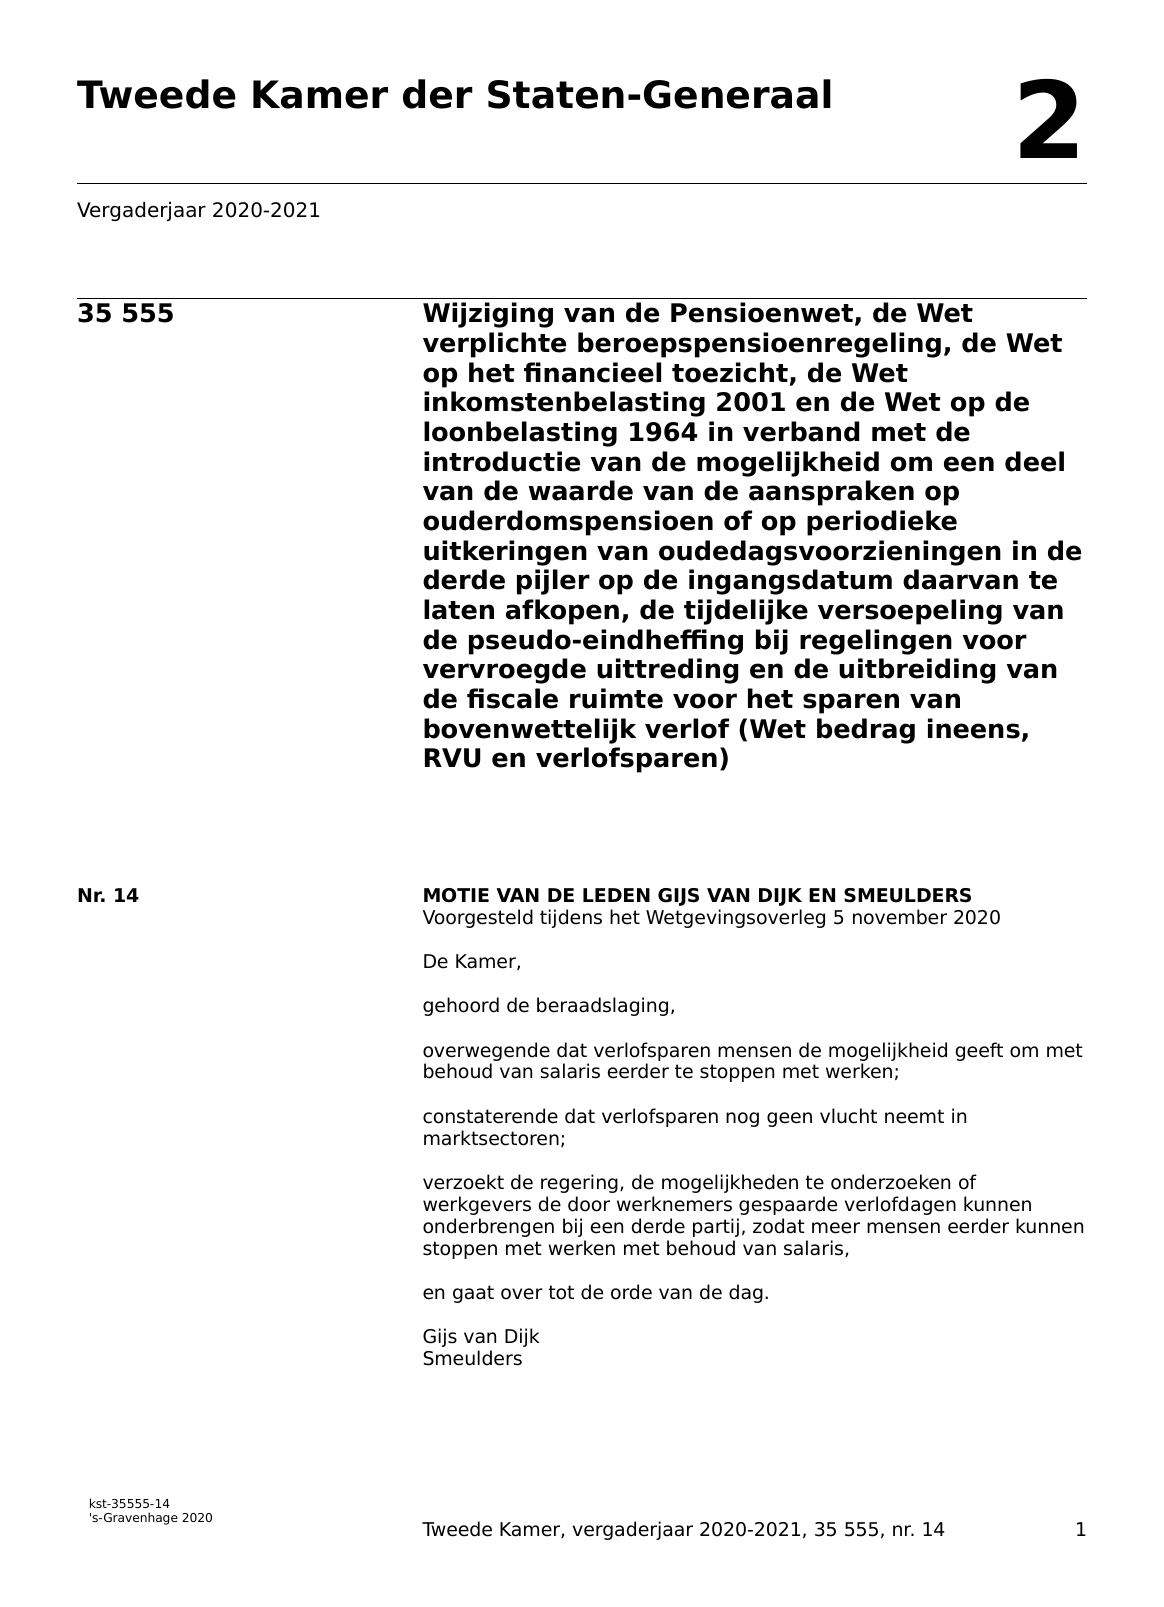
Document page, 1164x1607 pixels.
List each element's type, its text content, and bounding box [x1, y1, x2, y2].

subtitle Nr. 14 MOTIE VAN DE LEDEN GIJS VAN DIJK EN SMEULDERS [77, 885, 1087, 907]
text Gijs van Dijk [422, 1326, 1087, 1348]
text De Kamer, [422, 951, 1087, 973]
text Voorgesteld tijdens het Wetgevingsoverleg 5 november 2020 [422, 907, 1087, 929]
text overwegende dat verlofsparen mensen de mogelijkheid geeft om met behoud van salaris eerder te stoppen met werken; [422, 1039, 1087, 1083]
text en gaat over tot de orde van de dag. [422, 1282, 1087, 1304]
table_cell Vergaderjaar 2020-2021 [77, 184, 1087, 298]
text constaterende dat verlofsparen nog geen vlucht neemt in marktsectoren; [422, 1106, 1087, 1149]
text verzoekt de regering, de mogelijkheden te onderzoeken of werkgevers de door werknemers gespaarde verlofdagen kunnen onderbrengen bij een derde partij, zodat meer mensen eerder kunnen stoppen met werken met behoud van salaris, [422, 1172, 1087, 1260]
text kst-35555-14 [88, 1497, 323, 1511]
subtitle 35 555 Wijziging van de Pensioenwet, de Wet verplichte beroepspensioenregeling, de Wet op het financieel toezicht, de Wet inkomstenbelasting 2001 en de Wet op de loonbelasting 1964 in verband met de introductie van de mogelijkheid om een deel van de waarde van de aanspraken op ouderdomspensioen of op periodieke uitkeringen van oudedagsvoorzieningen in de derde pijler op de ingangsdatum daarvan te laten afkopen, de tijdelijke versoepeling van de pseudo-eindheffing bij regelingen voor vervroegde uittreding en de uitbreiding van de fiscale ruimte voor het sparen van bovenwettelijk verlof (Wet bedrag ineens, RVU en verlofsparen) [77, 299, 1087, 774]
text 's-Gravenhage 2020 [88, 1511, 323, 1525]
table_header Tweede Kamer der Staten-Generaal [77, 59, 886, 183]
text gehoord de beraadslaging, [422, 995, 1087, 1017]
table_header 2 [886, 59, 1087, 183]
text Smeulders [422, 1348, 1087, 1370]
